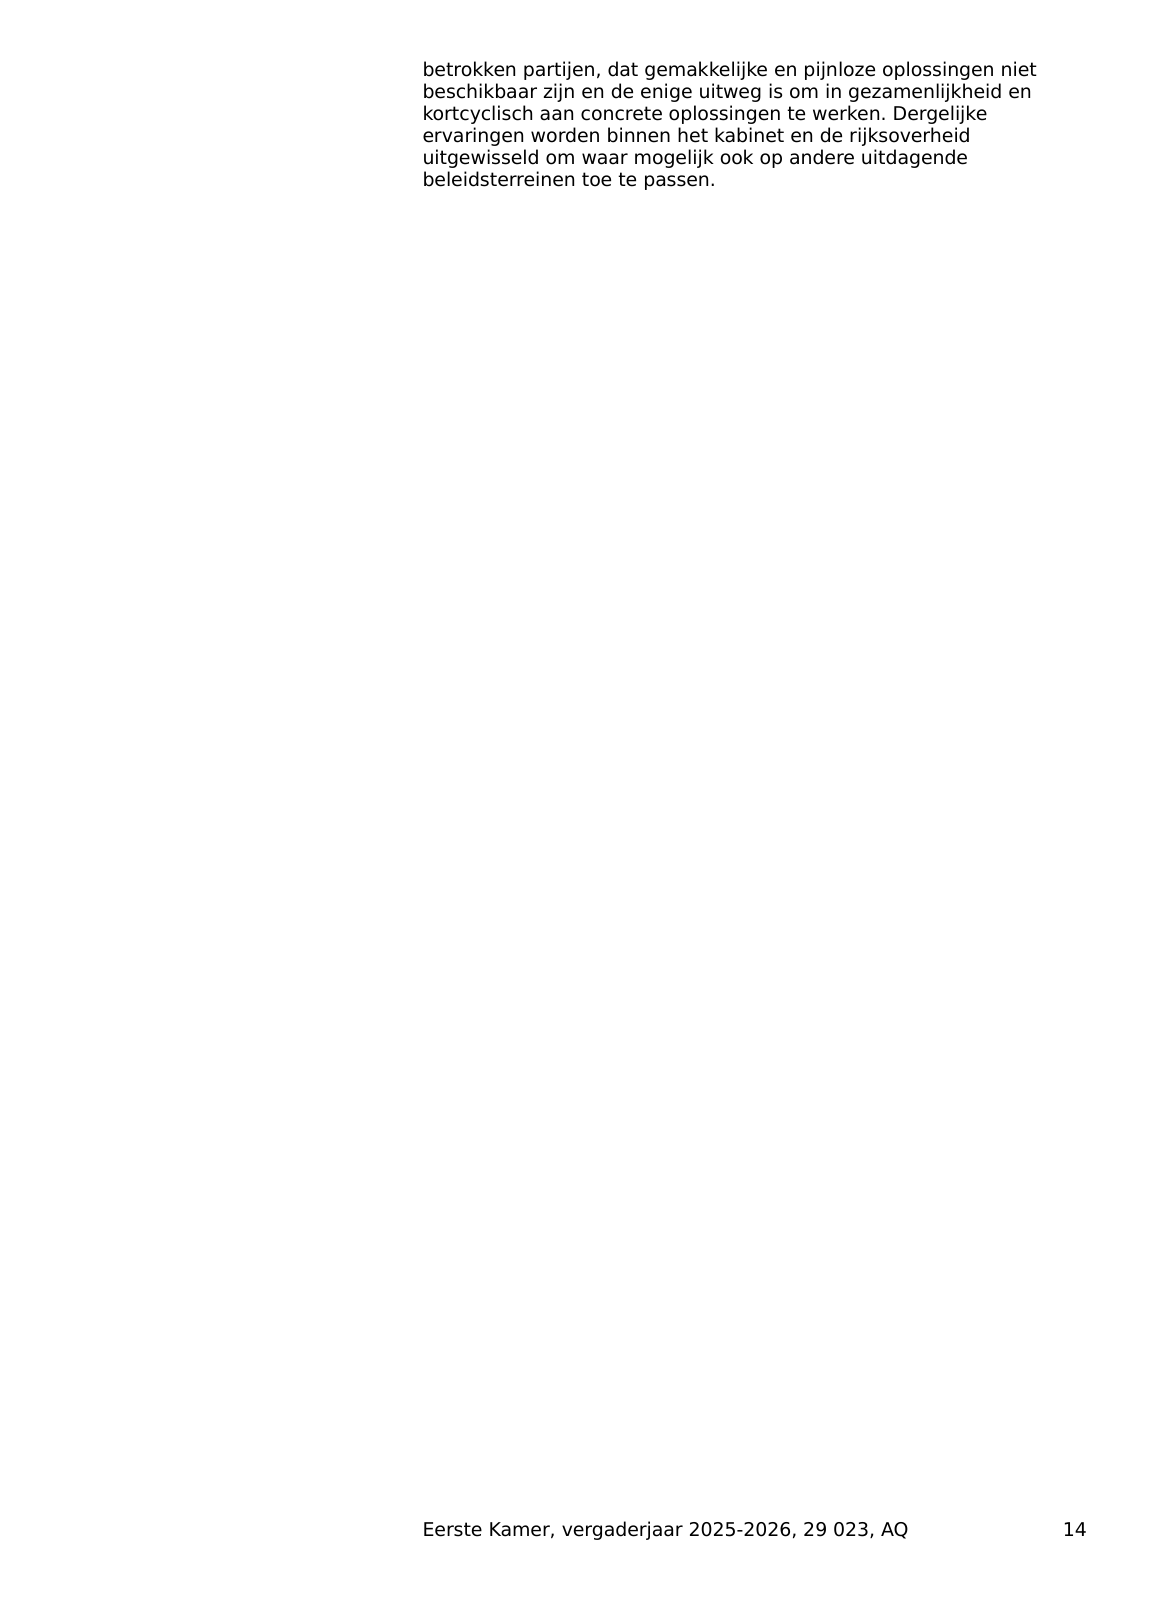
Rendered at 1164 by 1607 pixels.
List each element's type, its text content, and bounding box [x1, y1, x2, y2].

text betrokken partijen, dat gemakkelijke en pijnloze oplossingen niet beschikbaar zijn en de enige uitweg is om in gezamenlijkheid en kortcyclisch aan concrete oplossingen te werken. Dergelijke ervaringen worden binnen het kabinet en de rijksoverheid uitgewisseld om waar mogelijk ook op andere uitdagende beleidsterreinen toe te passen. [422, 59, 1087, 191]
